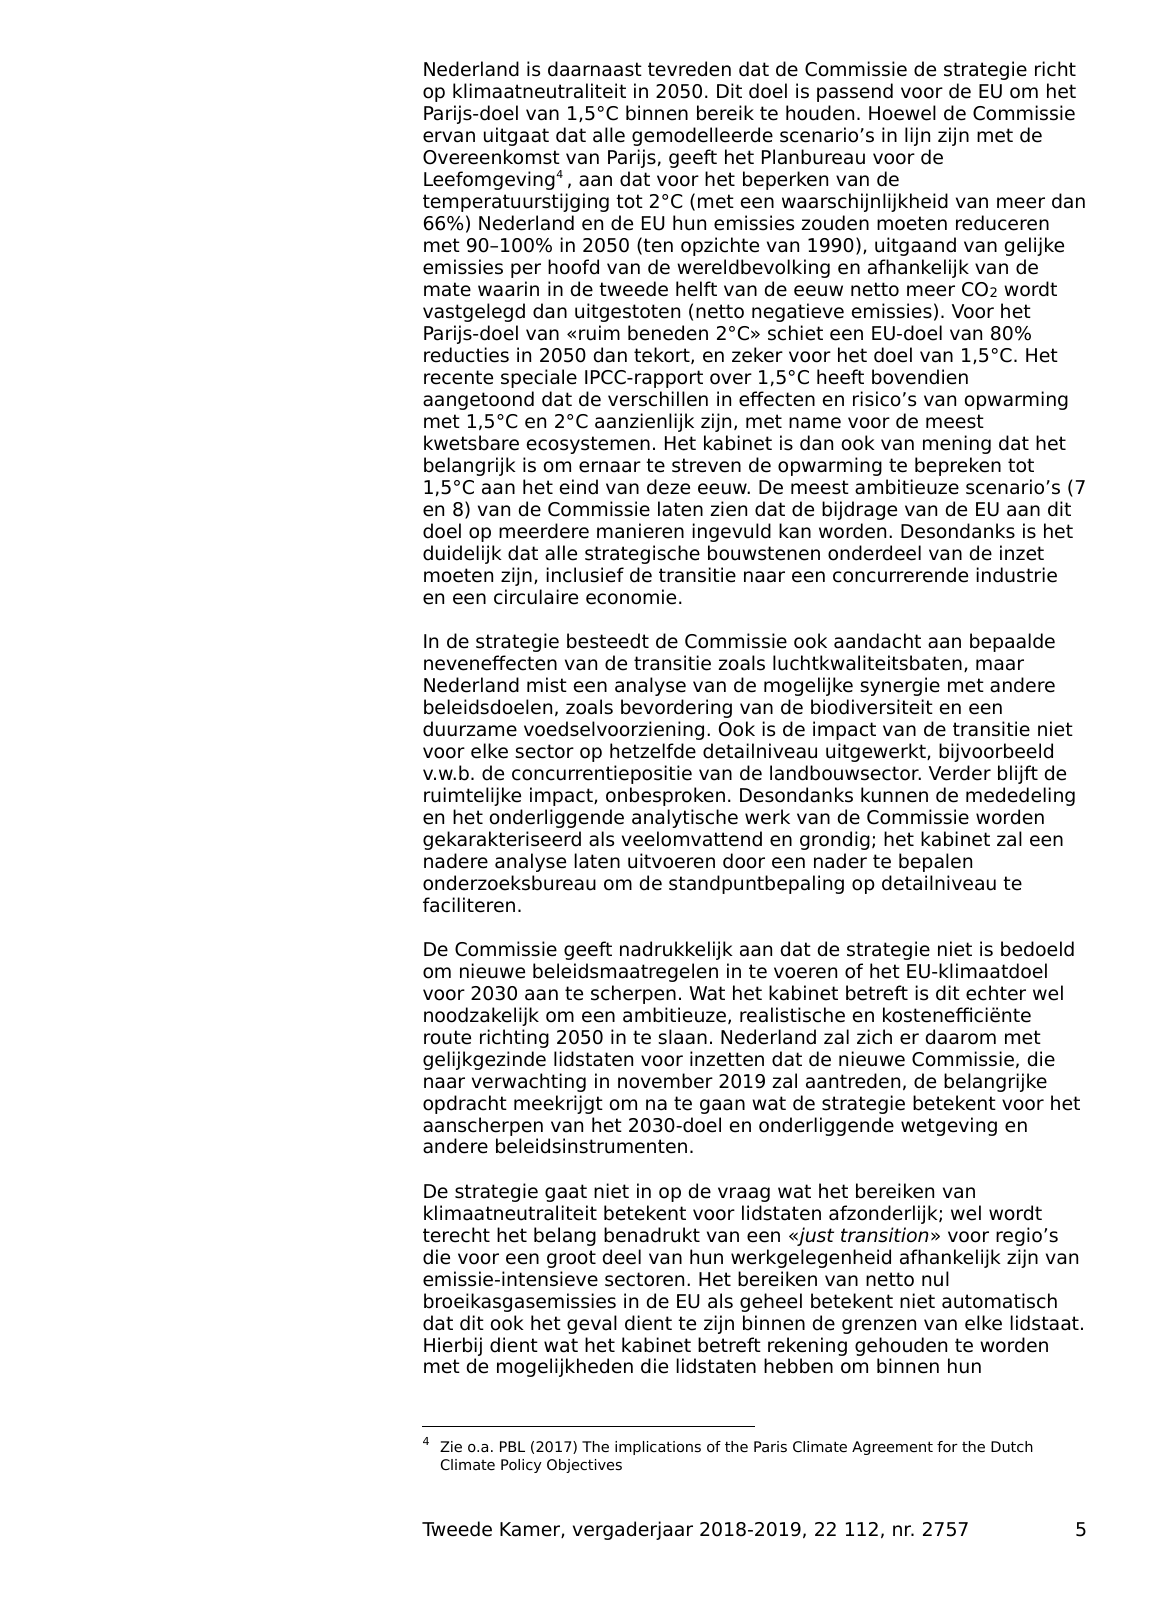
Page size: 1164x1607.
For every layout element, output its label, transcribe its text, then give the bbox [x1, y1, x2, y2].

text Zie o.a. PBL (2017) The implications of the Paris Climate Agreement for the Dutch Climate Policy Objectives [422, 1435, 1087, 1474]
text In de strategie besteedt de Commissie ook aandacht aan bepaalde neveneffecten van de transitie zoals luchtkwaliteitsbaten, maar Nederland mist een analyse van de mogelijke synergie met andere beleidsdoelen, zoals bevordering van de biodiversiteit en een duurzame voedselvoorziening. Ook is de impact van de transitie niet voor elke sector op hetzelfde detailniveau uitgewerkt, bijvoorbeeld v.w.b. de concurrentiepositie van de landbouwsector. Verder blijft de ruimtelijke impact, onbesproken. Desondanks kunnen de mededeling en het onderliggende analytische werk van de Commissie worden gekarakteriseerd als veelomvattend en grondig; het kabinet zal een nadere analyse laten uitvoeren door een nader te bepalen onderzoeksbureau om de standpuntbepaling op detailniveau te faciliteren. [422, 631, 1087, 916]
text De Commissie geeft nadrukkelijk aan dat de strategie niet is bedoeld om nieuwe beleidsmaatregelen in te voeren of het EU-klimaatdoel voor 2030 aan te scherpen. Wat het kabinet betreft is dit echter wel noodzakelijk om een ambitieuze, realistische en kostenefficiënte route richting 2050 in te slaan. Nederland zal zich er daarom met gelijkgezinde lidstaten voor inzetten dat de nieuwe Commissie, die naar verwachting in november 2019 zal aantreden, de belangrijke opdracht meekrijgt om na te gaan wat de strategie betekent voor het aanscherpen van het 2030-doel en onderliggende wetgeving en andere beleidsinstrumenten. [422, 939, 1087, 1158]
text Nederland is daarnaast tevreden dat de Commissie de strategie richt op klimaatneutraliteit in 2050. Dit doel is passend voor de EU om het Parijs-doel van 1,5°C binnen bereik te houden. Hoewel de Commissie ervan uitgaat dat alle gemodelleerde scenario’s in lijn zijn met de Overeenkomst van Parijs, geeft het Planbureau voor de Leefomgeving, aan dat voor het beperken van de temperatuurstijging tot 2°C (met een waarschijnlijkheid van meer dan 66%) Nederland en de EU hun emissies zouden moeten reduceren met 90–100% in 2050 (ten opzichte van 1990), uitgaand van gelijke emissies per hoofd van de wereldbevolking en afhankelijk van de mate waarin in de tweede helft van de eeuw netto meer CO2 wordt vastgelegd dan uitgestoten (netto negatieve emissies). Voor het Parijs-doel van «ruim beneden 2°C» schiet een EU-doel van 80% reducties in 2050 dan tekort, en zeker voor het doel van 1,5°C. Het recente speciale IPCC-rapport over 1,5°C heeft bovendien aangetoond dat de verschillen in effecten en risico’s van opwarming met 1,5°C en 2°C aanzienlijk zijn, met name voor de meest kwetsbare ecosystemen. Het kabinet is dan ook van mening dat het belangrijk is om ernaar te streven de opwarming te bepreken tot 1,5°C aan het eind van deze eeuw. De meest ambitieuze scenario’s (7 en 8) van de Commissie laten zien dat de bijdrage van de EU aan dit doel op meerdere manieren ingevuld kan worden. Desondanks is het duidelijk dat alle strategische bouwstenen onderdeel van de inzet moeten zijn, inclusief de transitie naar een concurrerende industrie en een circulaire economie. [422, 59, 1087, 608]
text De strategie gaat niet in op de vraag wat het bereiken van klimaatneutraliteit betekent voor lidstaten afzonderlijk; wel wordt terecht het belang benadrukt van een «just transition» voor regio’s die voor een groot deel van hun werkgelegenheid afhankelijk zijn van emissie-intensieve sectoren. Het bereiken van netto nul broeikasgasemissies in de EU als geheel betekent niet automatisch dat dit ook het geval dient te zijn binnen de grenzen van elke lidstaat. Hierbij dient wat het kabinet betreft rekening gehouden te worden met de mogelijkheden die lidstaten hebben om binnen hun [422, 1181, 1087, 1378]
